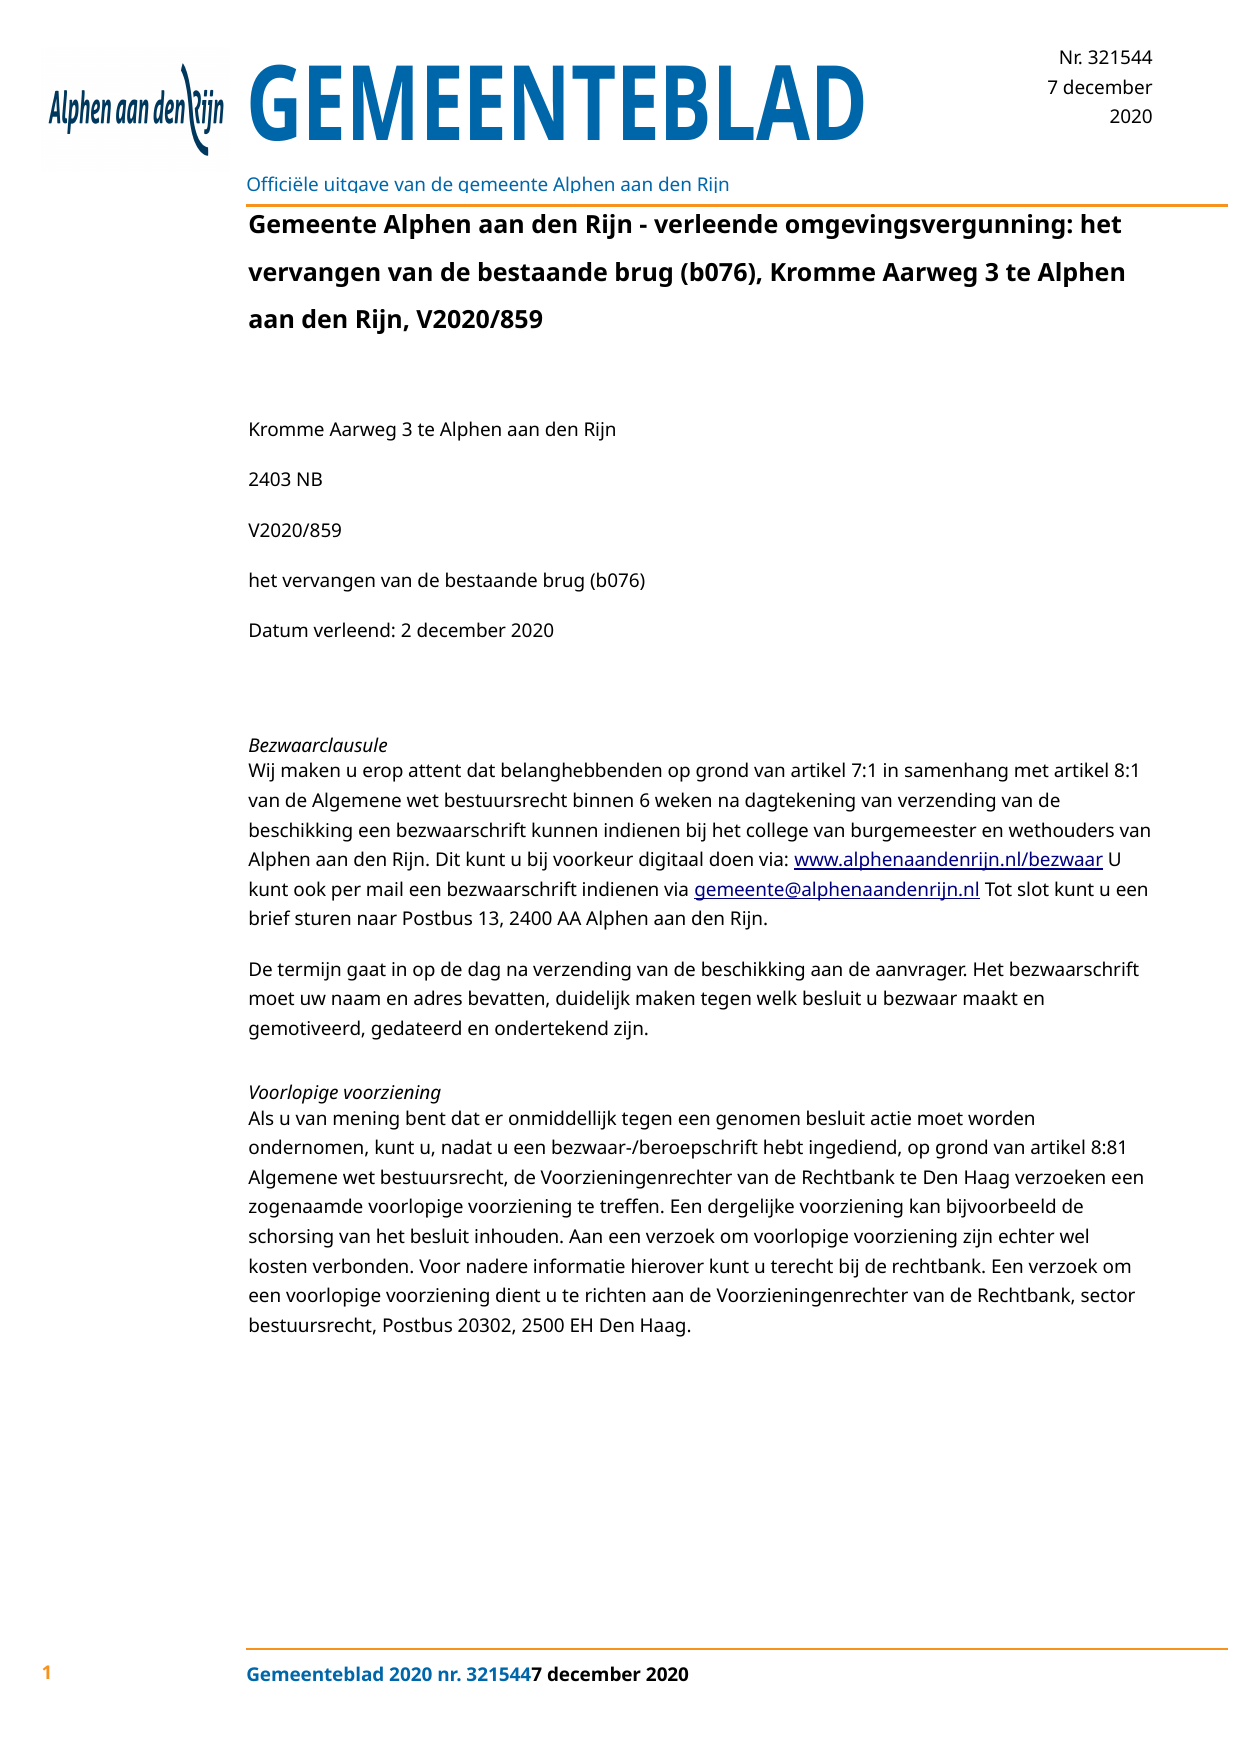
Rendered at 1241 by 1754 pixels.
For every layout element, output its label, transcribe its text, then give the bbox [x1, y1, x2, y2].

text het vervangen van de bestaande brug (b076) [248, 567, 1152, 593]
text 2403 NB [248, 466, 1152, 492]
text Bezwaarclausule [248, 732, 1152, 758]
picture [41, 47, 231, 172]
text Als u van mening bent dat er onmiddellijk tegen een genomen besluit actie moet worden ondernomen, kunt u, nadat u een bezwaar-/beroepschrift hebt ingediend, op grond van artikel 8:81 Algemene wet bestuursrecht, de Voorzieningenrechter van de Rechtbank te Den Haag verzoeken een zogenaamde voorlopige voorziening te treffen. Een dergelijke voorziening kan bijvoorbeeld de schorsing van het besluit inhouden. Aan een verzoek om voorlopige voorziening zijn echter wel kosten verbonden. Voor nadere informatie hierover kunt u terecht bij de rechtbank. Een verzoek om een voorlopige voorziening dient u te richten aan de Voorzieningenrechter van de Rechtbank, sector bestuursrecht, Postbus 20302, 2500 EH Den Haag. [248, 1105, 1152, 1338]
text Voorlopige voorziening [248, 1079, 1152, 1105]
text Gemeente Alphen aan den Rijn - verleende omgevingsvergunning: het vervangen van de bestaande brug (b076), Kromme Aarweg 3 te Alphen aan den Rijn, V2020/859 [248, 207, 1152, 336]
text Wij maken u erop attent dat belanghebbenden op grond van artikel 7:1 in samenhang met artikel 8:1 van de Algemene wet bestuursrecht binnen 6 weken na dagtekening van verzending van de beschikking een bezwaarschrift kunnen indienen bij het college van burgemeester en wethouders van Alphen aan den Rijn. Dit kunt u bij voorkeur digitaal doen via: www.alphenaandenrijn.nl/bezwaar U kunt ook per mail een bezwaarschrift indienen via gemeente@alphenaandenrijn.nl Tot slot kunt u een brief sturen naar Postbus 13, 2400 AA Alphen aan den Rijn. [248, 758, 1152, 931]
text De termijn gaat in op de dag na verzending van de beschikking aan de aanvrager. Het bezwaarschrift moet uw naam en adres bevatten, duidelijk maken tegen welk besluit u bezwaar maakt en gemotiveerd, gedateerd en ondertekend zijn. [248, 956, 1152, 1041]
text Datum verleend: 2 december 2020 [248, 618, 1152, 643]
text V2020/859 [248, 517, 1152, 542]
text Kromme Aarweg 3 te Alphen aan den Rijn [248, 416, 1152, 442]
